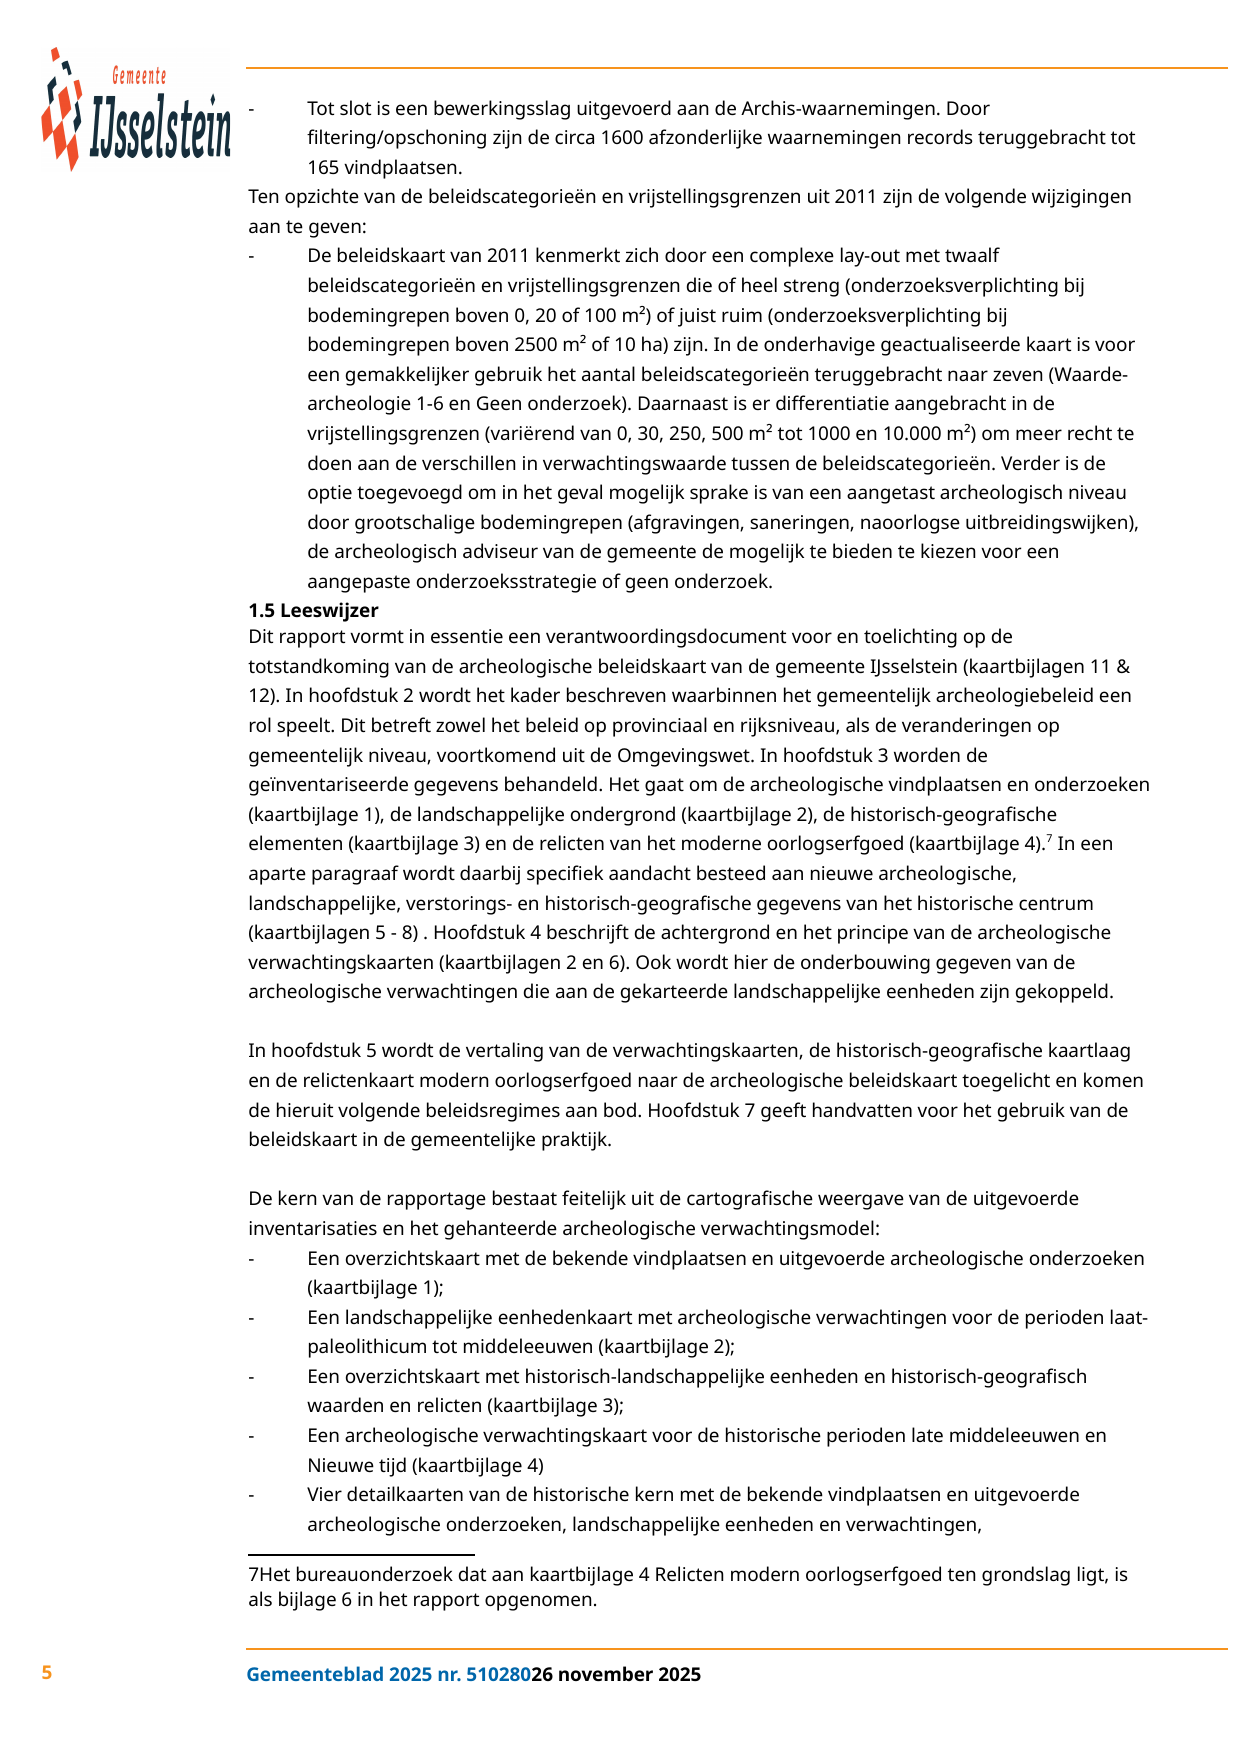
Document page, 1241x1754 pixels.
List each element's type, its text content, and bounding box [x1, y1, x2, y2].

text 1.5 Leeswijzer [248, 598, 1152, 623]
text De kern van de rapportage bestaat feitelijk uit de cartografische weergave van de uitgevoerde inventarisaties en het gehanteerde archeologische verwachtingsmodel: [248, 1186, 1152, 1241]
list Een overzichtskaart met historisch-landschappelijke eenheden en historisch-geografisch waarden en relicten (kaartbijlage 3); [248, 1363, 1152, 1418]
list De beleidskaart van 2011 kenmerkt zich door een complexe lay-out met twaalf beleidscategorieën en vrijstellingsgrenzen die of heel streng (onderzoeksverplichting bij bodemingrepen boven 0, 20 of 100 m²) of juist ruim (onderzoeksverplichting bij bodemingrepen boven 2500 m² of 10 ha) zijn. In de onderhavige geactualiseerde kaart is voor een gemakkelijker gebruik het aantal beleidscategorieën teruggebracht naar zeven (Waarde-archeologie 1-6 en Geen onderzoek). Daarnaast is er differentiatie aangebracht in de vrijstellingsgrenzen (variërend van 0, 30, 250, 500 m² tot 1000 en 10.000 m²) om meer recht te doen aan de verschillen in verwachtingswaarde tussen de beleidscategorieën. Verder is de optie toegevoegd om in het geval mogelijk sprake is van een aangetast archeologisch niveau door grootschalige bodemingrepen (afgravingen, saneringen, naoorlogse uitbreidingswijken), de archeologisch adviseur van de gemeente de mogelijk te bieden te kiezen voor een aangepaste onderzoeksstrategie of geen onderzoek. [248, 243, 1152, 594]
list Vier detailkaarten van de historische kern met de bekende vindplaatsen en uitgevoerde archeologische onderzoeken, landschappelijke eenheden en verwachtingen, [248, 1481, 1152, 1537]
list Tot slot is een bewerkingsslag uitgevoerd aan de Archis-waarnemingen. Door filtering/opschoning zijn de circa 1600 afzonderlijke waarnemingen records teruggebracht tot 165 vindplaatsen. [248, 95, 1152, 180]
list Een landschappelijke eenhedenkaart met archeologische verwachtingen voor de perioden laat-paleolithicum tot middeleeuwen (kaartbijlage 2); [248, 1304, 1152, 1359]
list Een archeologische verwachtingskaart voor de historische perioden late middeleeuwen en Nieuwe tijd (kaartbijlage 4) [248, 1422, 1152, 1477]
text Dit rapport vormt in essentie een verantwoordingsdocument voor en toelichting op de totstandkoming van de archeologische beleidskaart van de gemeente IJsselstein (kaartbijlagen 11 & 12). In hoofdstuk 2 wordt het kader beschreven waarbinnen het gemeentelijk archeologiebeleid een rol speelt. Dit betreft zowel het beleid op provinciaal en rijksniveau, als de veranderingen op gemeentelijk niveau, voortkomend uit de Omgevingswet. In hoofdstuk 3 worden de geïnventariseerde gegevens behandeld. Het gaat om de archeologische vindplaatsen en onderzoeken (kaartbijlage 1), de landschappelijke ondergrond (kaartbijlage 2), de historisch-geografische elementen (kaartbijlage 3) en de relicten van het moderne oorlogserfgoed (kaartbijlage 4). In een aparte paragraaf wordt daarbij specifiek aandacht besteed aan nieuwe archeologische, landschappelijke, verstorings- en historisch-geografische gegevens van het historische centrum (kaartbijlagen 5 - 8) . Hoofdstuk 4 beschrijft de achtergrond en het principe van de archeologische verwachtingskaarten (kaartbijlagen 2 en 6). Ook wordt hier de onderbouwing gegeven van de archeologische verwachtingen die aan de gekarteerde landschappelijke eenheden zijn gekoppeld. [248, 623, 1152, 1004]
text In hoofdstuk 5 wordt de vertaling van de verwachtingskaarten, de historisch-geografische kaartlaag en de relictenkaart modern oorlogserfgoed naar de archeologische beleidskaart toegelicht en komen de hieruit volgende beleidsregimes aan bod. Hoofdstuk 7 geeft handvatten voor het gebruik van de beleidskaart in de gemeentelijke praktijk. [248, 1038, 1152, 1152]
text Het bureauonderzoek dat aan kaartbijlage 4 Relicten modern oorlogserfgoed ten grondslag ligt, is als bijlage 6 in het rapport opgenomen. [248, 1561, 1152, 1612]
picture [41, 47, 231, 172]
list Een overzichtskaart met de bekende vindplaatsen en uitgevoerde archeologische onderzoeken (kaartbijlage 1); [248, 1245, 1152, 1300]
text Ten opzichte van de beleidscategorieën en vrijstellingsgrenzen uit 2011 zijn de volgende wijzigingen aan te geven: [248, 183, 1152, 239]
